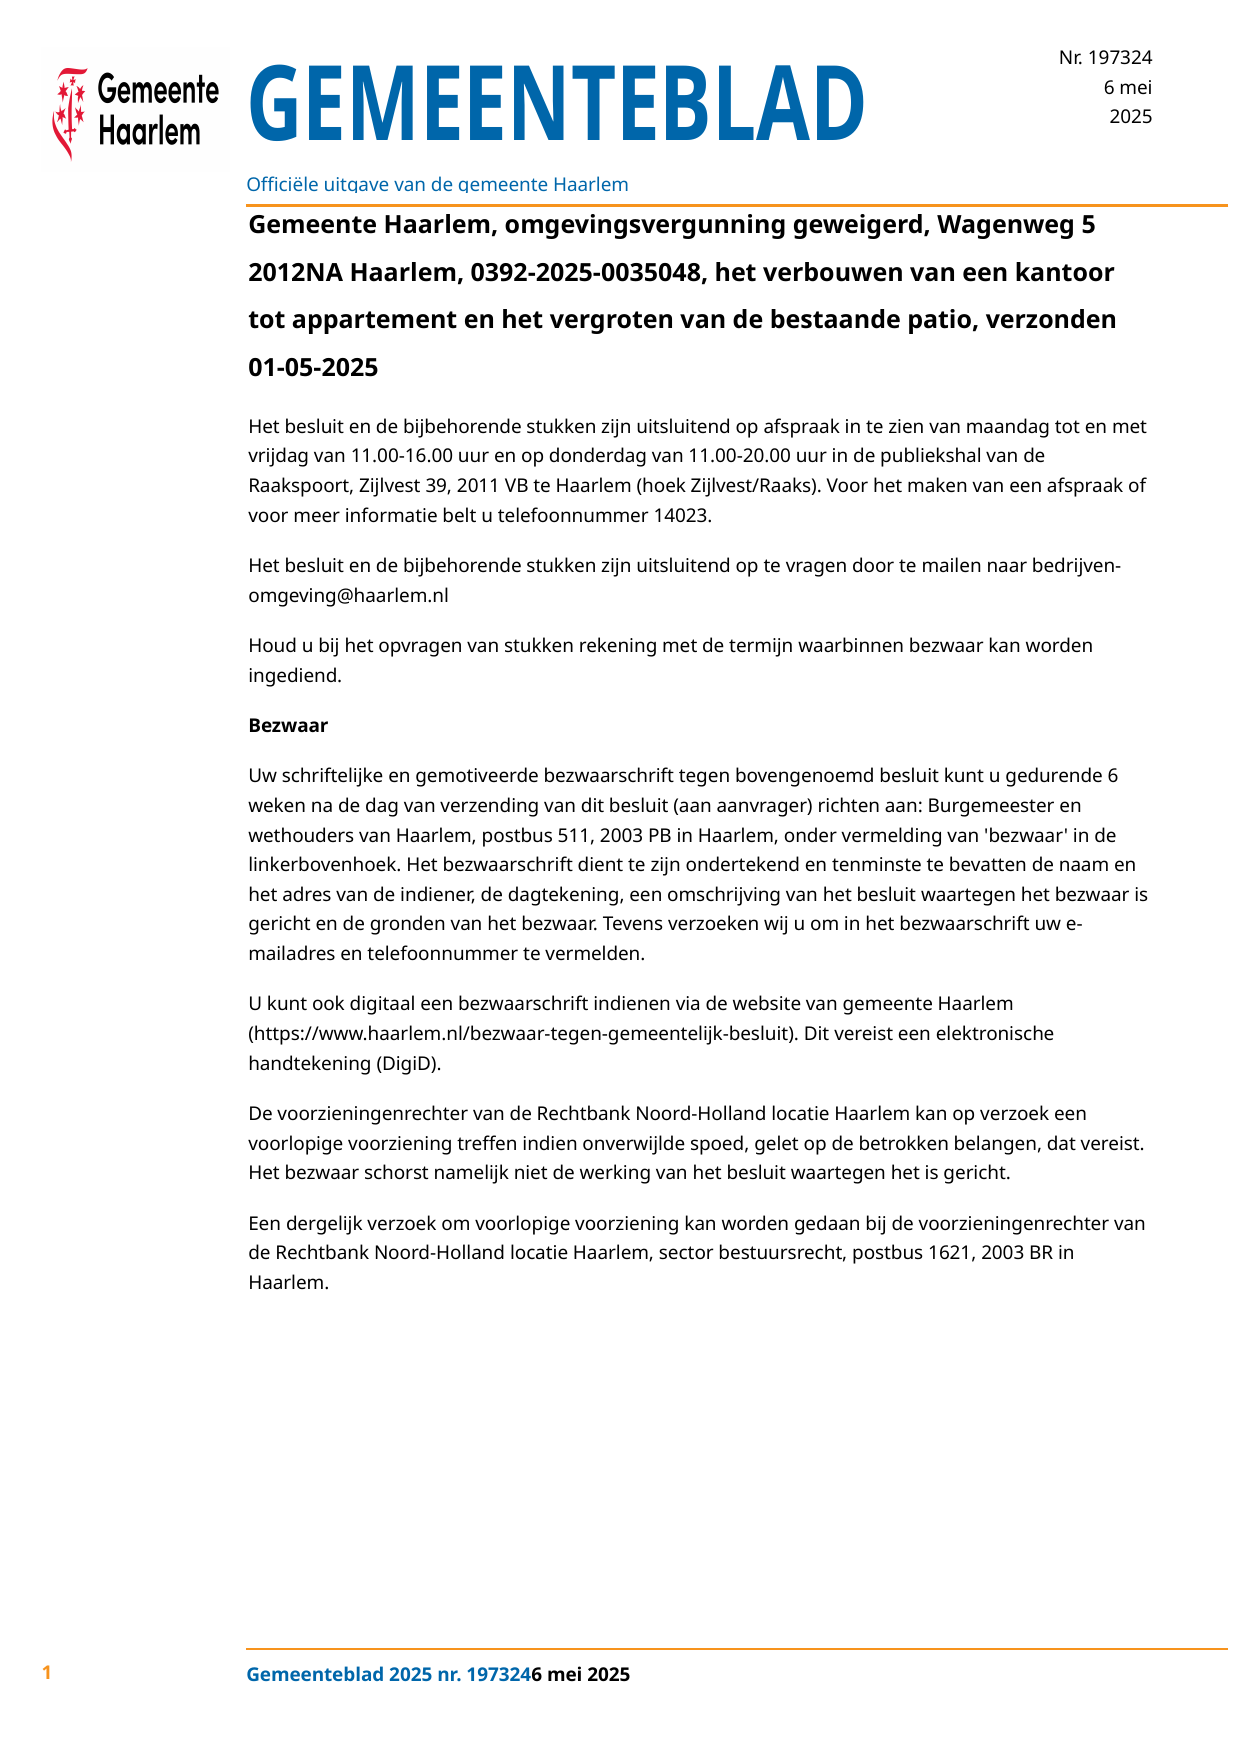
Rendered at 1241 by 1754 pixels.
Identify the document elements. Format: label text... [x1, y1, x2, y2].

text Uw schriftelijke en gemotiveerde bezwaarschrift tegen bovengenoemd besluit kunt u gedurende 6 weken na de dag van verzending van dit besluit (aan aanvrager) richten aan: Burgemeester en wethouders van Haarlem, postbus 511, 2003 PB in Haarlem, onder vermelding van 'bezwaar' in de linkerbovenhoek. Het bezwaarschrift dient te zijn ondertekend en tenminste te bevatten de naam en het adres van de indiener, de dagtekening, een omschrijving van het besluit waartegen het bezwaar is gericht en de gronden van het bezwaar. Tevens verzoeken wij u om in het bezwaarschrift uw e-mailadres en telefoonnummer te vermelden. [248, 763, 1152, 966]
text Gemeente Haarlem, omgevingsvergunning geweigerd, Wagenweg 5 2012NA Haarlem, 0392-2025-0035048, het verbouwen van een kantoor tot appartement en het vergroten van de bestaande patio, verzonden 01-05-2025 [248, 207, 1152, 384]
text De voorzieningenrechter van de Rechtbank Noord-Holland locatie Haarlem kan op verzoek een voorlopige voorziening treffen indien onverwijlde spoed, gelet op de betrokken belangen, dat vereist. Het bezwaar schorst namelijk niet de werking van het besluit waartegen het is gericht. [248, 1100, 1152, 1185]
picture [41, 47, 231, 172]
text Een dergelijk verzoek om voorlopige voorziening kan worden gedaan bij de voorzieningenrechter van de Rechtbank Noord-Holland locatie Haarlem, sector bestuursrecht, postbus 1621, 2003 BR in Haarlem. [248, 1210, 1152, 1295]
text Bezwaar [248, 712, 1152, 738]
text U kunt ook digitaal een bezwaarschrift indienen via de website van gemeente Haarlem (https://www.haarlem.nl/bezwaar-tegen-gemeentelijk-besluit). Dit vereist een elektronische handtekening (DigiD). [248, 991, 1152, 1076]
text Het besluit en de bijbehorende stukken zijn uitsluitend op afspraak in te zien van maandag tot en met vrijdag van 11.00-16.00 uur en op donderdag van 11.00-20.00 uur in de publiekshal van de Raakspoort, Zijlvest 39, 2011 VB te Haarlem (hoek Zijlvest/Raaks). Voor het maken van een afspraak of voor meer informatie belt u telefoonnummer 14023. [248, 413, 1152, 528]
text Het besluit en de bijbehorende stukken zijn uitsluitend op te vragen door te mailen naar bedrijven-omgeving@haarlem.nl [248, 552, 1152, 608]
text Houd u bij het opvragen van stukken rekening met de termijn waarbinnen bezwaar kan worden ingediend. [248, 632, 1152, 688]
